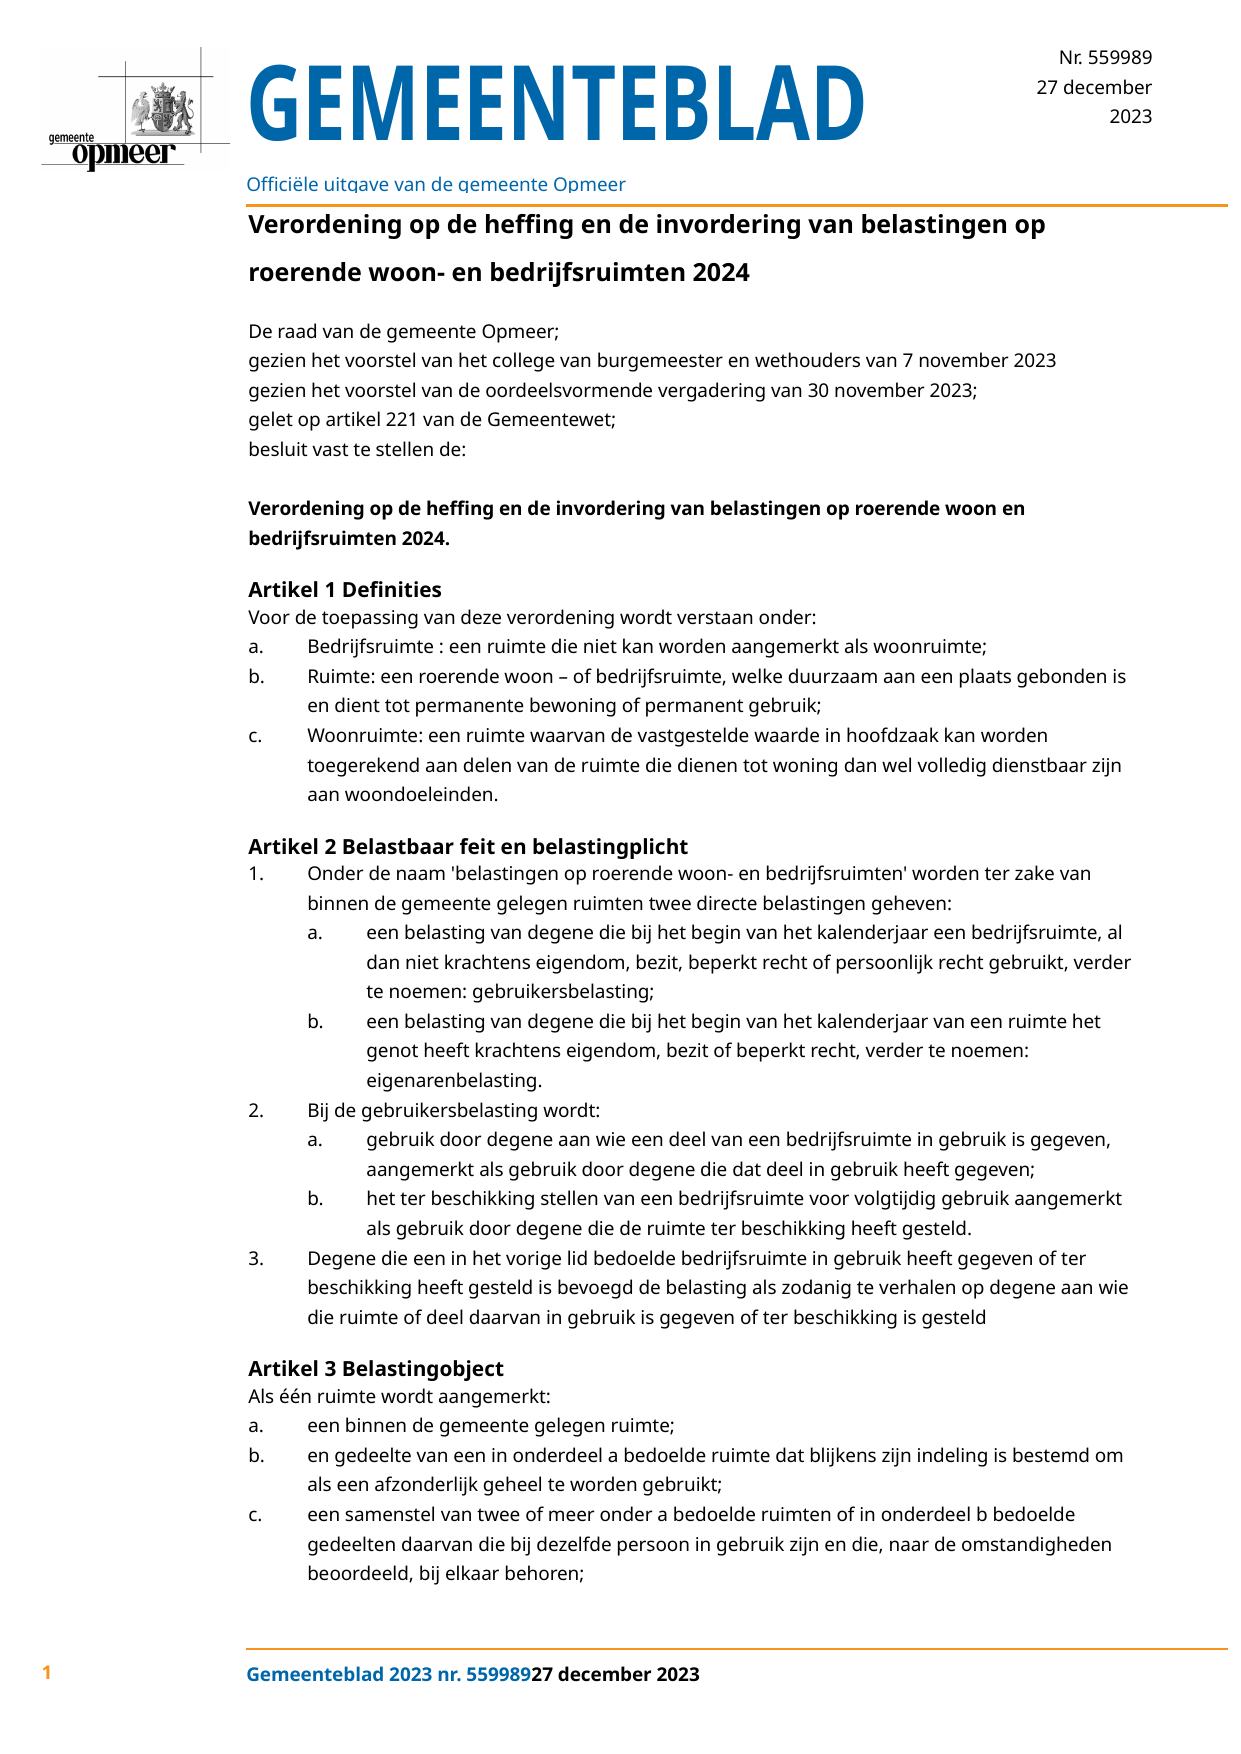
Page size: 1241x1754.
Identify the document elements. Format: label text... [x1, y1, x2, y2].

picture [41, 47, 231, 172]
text Artikel 1 Definities [248, 575, 1152, 604]
text Verordening op de heffing en de invordering van belastingen op roerende woon- en bedrijfsruimten 2024 [248, 207, 1152, 288]
text gelet op artikel 221 van de Gemeentewet; [248, 407, 1152, 432]
list Ruimte: een roerende woon – of bedrijfsruimte, welke duurzaam aan een plaats gebonden is en dient tot permanente bewoning of permanent gebruik; [248, 663, 1152, 718]
list Degene die een in het vorige lid bedoelde bedrijfsruimte in gebruik heeft gegeven of ter beschikking heeft gesteld is bevoegd de belasting als zodanig te verhalen op degene aan wie die ruimte of deel daarvan in gebruik is gegeven of ter beschikking is gesteld [248, 1245, 1152, 1330]
list Woonruimte: een ruimte waarvan de vastgestelde waarde in hoofdzaak kan worden toegerekend aan delen van de ruimte die dienen tot woning dan wel volledig dienstbaar zijn aan woondoeleinden. [248, 722, 1152, 807]
text Artikel 3 Belastingobject [248, 1354, 1152, 1383]
list gebruik door degene aan wie een deel van een bedrijfsruimte in gebruik is gegeven, aangemerkt als gebruik door degene die dat deel in gebruik heeft gegeven; [307, 1126, 1152, 1182]
list en gedeelte van een in onderdeel a bedoelde ruimte dat blijkens zijn indeling is bestemd om als een afzonderlijk geheel te worden gebruikt; [248, 1442, 1152, 1497]
list een belasting van degene die bij het begin van het kalenderjaar van een ruimte het genot heeft krachtens eigendom, bezit of beperkt recht, verder te noemen: eigenarenbelasting. [307, 1008, 1152, 1093]
list Bij de gebruikersbelasting wordt: [248, 1097, 1152, 1123]
text Artikel 2 Belastbaar feit en belastingplicht [248, 832, 1152, 860]
list een samenstel van twee of meer onder a bedoelde ruimten of in onderdeel b bedoelde gedeelten daarvan die bij dezelfde persoon in gebruik zijn en die, naar de omstandigheden beoordeeld, bij elkaar behoren; [248, 1501, 1152, 1586]
text besluit vast te stellen de: [248, 436, 1152, 462]
text De raad van de gemeente Opmeer; [248, 318, 1152, 344]
text Voor de toepassing van deze verordening wordt verstaan onder: [248, 604, 1152, 629]
list Bedrijfsruimte : een ruimte die niet kan worden aangemerkt als woonruimte; [248, 633, 1152, 659]
text Verordening op de heffing en de invordering van belastingen op roerende woon en bedrijfsruimten 2024. [248, 495, 1152, 551]
list een belasting van degene die bij het begin van het kalenderjaar een bedrijfsruimte, al dan niet krachtens eigendom, bezit, beperkt recht of persoonlijk recht gebruikt, verder te noemen: gebruikersbelasting; [307, 919, 1152, 1004]
list het ter beschikking stellen van een bedrijfsruimte voor volgtijdig gebruik aangemerkt als gebruik door degene die de ruimte ter beschikking heeft gesteld. [307, 1186, 1152, 1241]
text gezien het voorstel van de oordeelsvormende vergadering van 30 november 2023; [248, 377, 1152, 403]
text Als één ruimte wordt aangemerkt: [248, 1383, 1152, 1408]
list Onder de naam 'belastingen op roerende woon- en bedrijfsruimten' worden ter zake van binnen de gemeente gelegen ruimten twee directe belastingen geheven: [248, 860, 1152, 916]
list een binnen de gemeente gelegen ruimte; [248, 1412, 1152, 1438]
text gezien het voorstel van het college van burgemeester en wethouders van 7 november 2023 [248, 347, 1152, 373]
